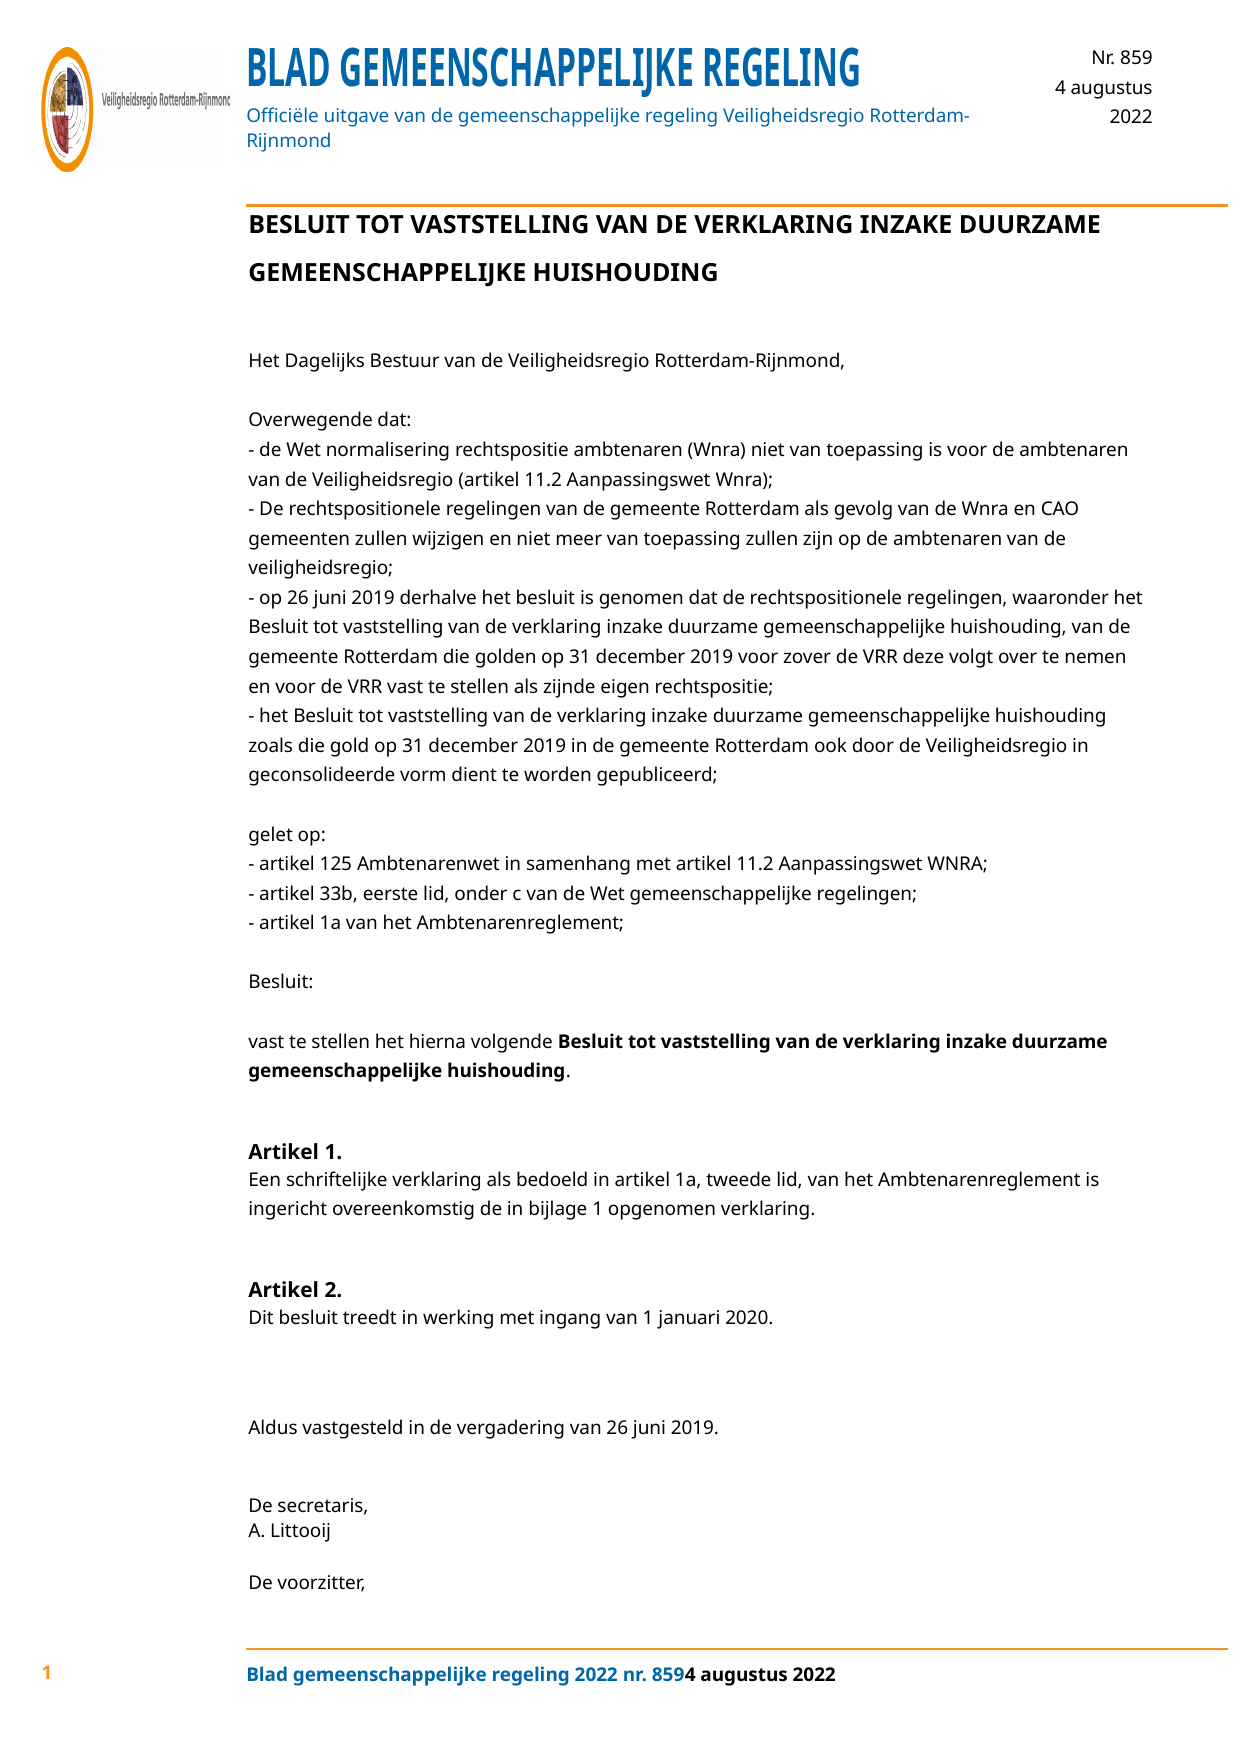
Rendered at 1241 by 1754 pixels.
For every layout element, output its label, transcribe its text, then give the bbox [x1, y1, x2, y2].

text De voorzitter, [248, 1569, 1152, 1595]
text Het Dagelijks Bestuur van de Veiligheidsregio Rotterdam-Rijnmond, [248, 347, 1152, 373]
picture [41, 47, 231, 172]
text Dit besluit treedt in werking met ingang van 1 januari 2020. [248, 1304, 1152, 1330]
text BESLUIT TOT VASTSTELLING VAN DE VERKLARING INZAKE DUURZAME GEMEENSCHAPPELIJKE HUISHOUDING [248, 207, 1152, 288]
text gelet op: [248, 821, 1152, 847]
text Besluit: [248, 969, 1152, 994]
text - artikel 1a van het Ambtenarenreglement; [248, 909, 1152, 935]
text Artikel 2. [248, 1276, 1152, 1304]
text De secretaris, [248, 1492, 1152, 1517]
text - artikel 33b, eerste lid, onder c van de Wet gemeenschappelijke regelingen; [248, 880, 1152, 906]
text Overwegende dat: [248, 407, 1152, 432]
text - op 26 juni 2019 derhalve het besluit is genomen dat de rechtspositionele regelingen, waaronder het Besluit tot vaststelling van de verklaring inzake duurzame gemeenschappelijke huishouding, van de gemeente Rotterdam die golden op 31 december 2019 voor zover de VRR deze volgt over te nemen en voor de VRR vast te stellen als zijnde eigen rechtspositie; [248, 584, 1152, 699]
text Artikel 1. [248, 1137, 1152, 1166]
text - de Wet normalisering rechtspositie ambtenaren (Wnra) niet van toepassing is voor de ambtenaren van de Veiligheidsregio (artikel 11.2 Aanpassingswet Wnra); [248, 436, 1152, 492]
text vast te stellen het hierna volgende Besluit tot vaststelling van de verklaring inzake duurzame gemeenschappelijke huishouding. [248, 1028, 1152, 1083]
text - het Besluit tot vaststelling van de verklaring inzake duurzame gemeenschappelijke huishouding zoals die gold op 31 december 2019 in de gemeente Rotterdam ook door de Veiligheidsregio in geconsolideerde vorm dient te worden gepubliceerd; [248, 702, 1152, 787]
text Aldus vastgesteld in de vergadering van 26 juni 2019. [248, 1414, 1152, 1440]
text - artikel 125 Ambtenarenwet in samenhang met artikel 11.2 Aanpassingswet WNRA; [248, 850, 1152, 876]
text A. Littooij [248, 1517, 1152, 1543]
text - De rechtspositionele regelingen van de gemeente Rotterdam als gevolg van de Wnra en CAO gemeenten zullen wijzigen en niet meer van toepassing zullen zijn op de ambtenaren van de veiligheidsregio; [248, 495, 1152, 580]
text Een schriftelijke verklaring als bedoeld in artikel 1a, tweede lid, van het Ambtenarenreglement is ingericht overeenkomstig de in bijlage 1 opgenomen verklaring. [248, 1166, 1152, 1221]
